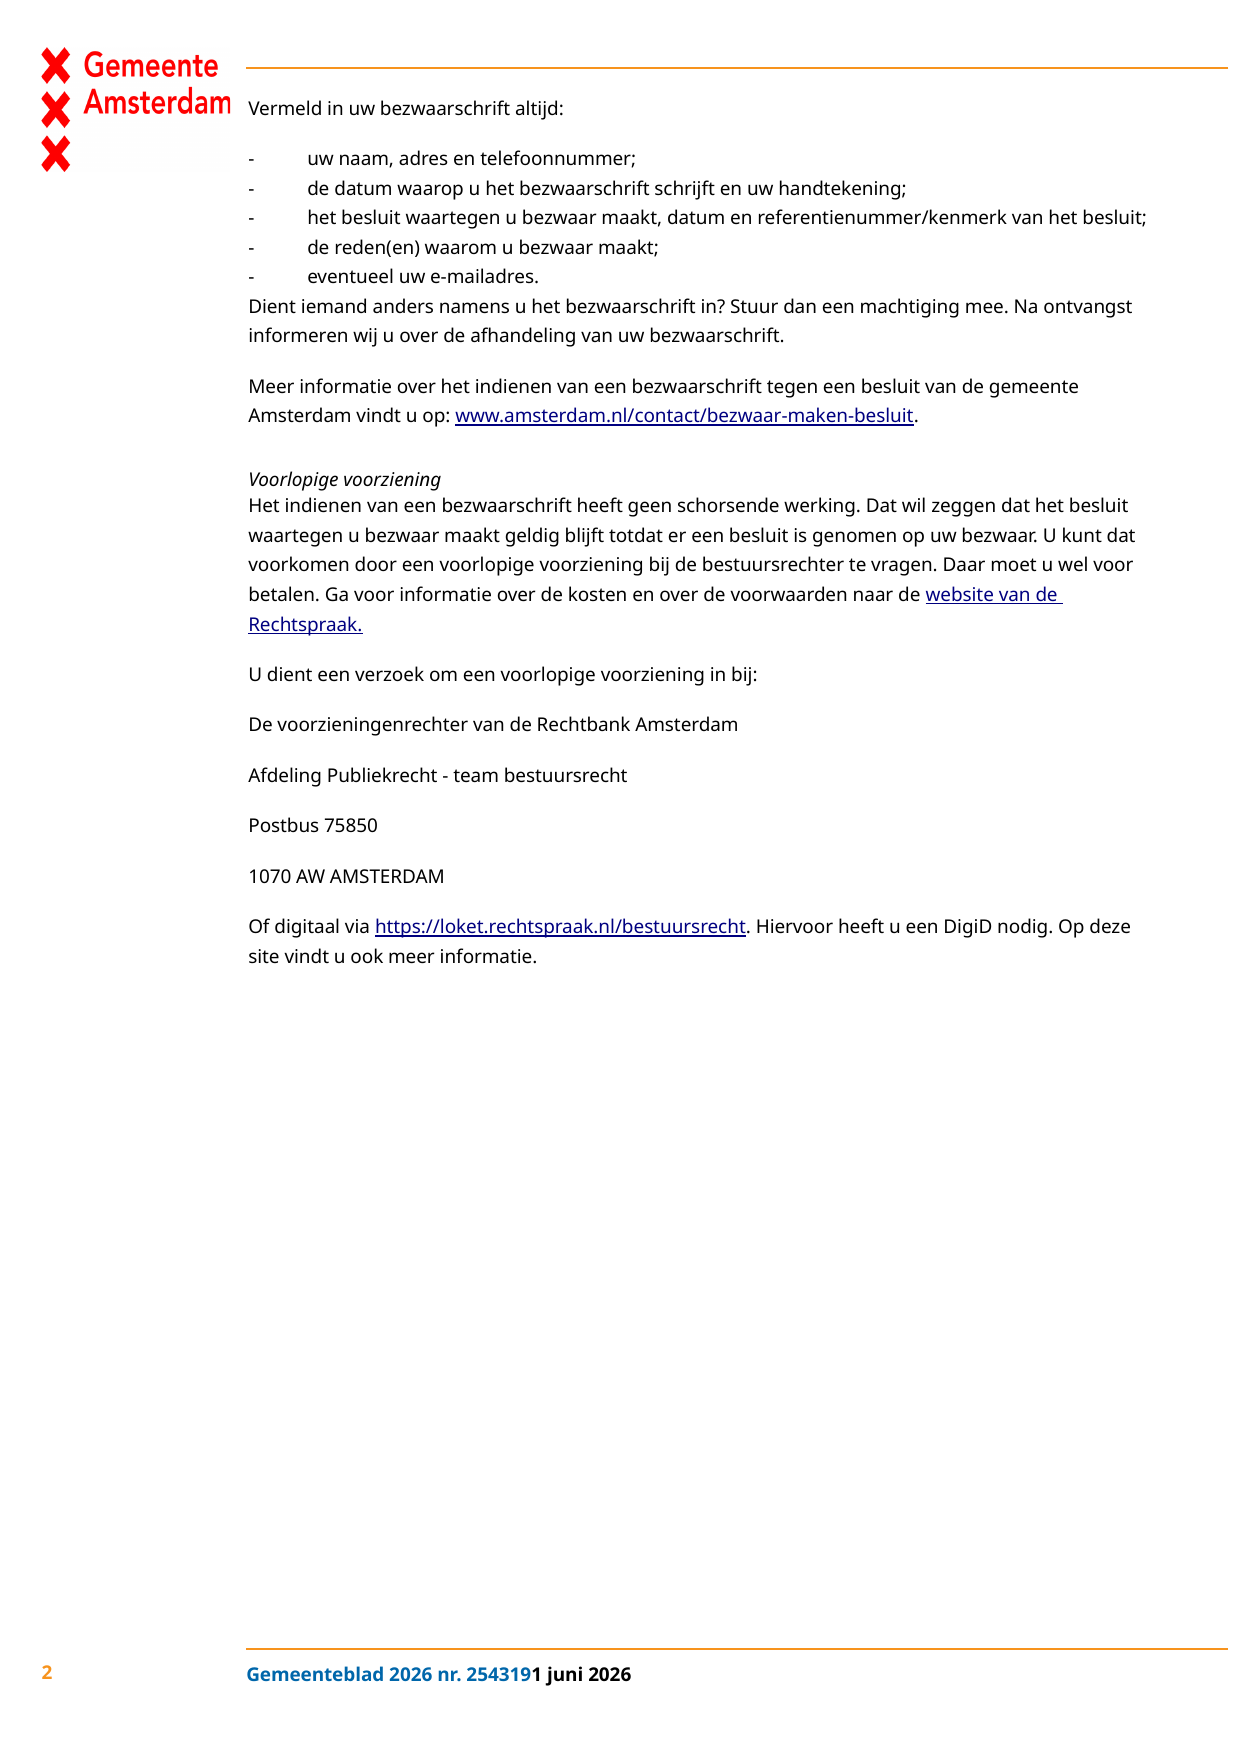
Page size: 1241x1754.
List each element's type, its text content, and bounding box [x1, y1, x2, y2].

text Dient iemand anders namens u het bezwaarschrift in? Stuur dan een machtiging mee. Na ontvangst informeren wij u over de afhandeling van uw bezwaarschrift. [248, 293, 1152, 348]
list de datum waarop u het bezwaarschrift schrijft en uw handtekening; [248, 175, 1152, 201]
text 1070 AW AMSTERDAM [248, 863, 1152, 888]
text Meer informatie over het indienen van een bezwaarschrift tegen een besluit van de gemeente Amsterdam vindt u op: www.amsterdam.nl/contact/bezwaar-maken-besluit. [248, 373, 1152, 428]
text Voorlopige voorziening [248, 467, 1152, 492]
text U dient een verzoek om een voorlopige voorziening in bij: [248, 661, 1152, 687]
text Postbus 75850 [248, 812, 1152, 838]
text Vermeld in uw bezwaarschrift altijd: [248, 95, 1152, 121]
text Het indienen van een bezwaarschrift heeft geen schorsende werking. Dat wil zeggen dat het besluit waartegen u bezwaar maakt geldig blijft totdat er een besluit is genomen op uw bezwaar. U kunt dat voorkomen door een voorlopige voorziening bij de bestuursrechter te vragen. Daar moet u wel voor betalen. Ga voor informatie over de kosten en over de voorwaarden naar de website van de Rechtspraak. [248, 492, 1152, 636]
list het besluit waartegen u bezwaar maakt, datum en referentienummer/kenmerk van het besluit; [248, 204, 1152, 230]
list de reden(en) waarom u bezwaar maakt; [248, 234, 1152, 260]
list eventueel uw e-mailadres. [248, 263, 1152, 289]
picture [41, 47, 231, 172]
text De voorzieningenrechter van de Rechtbank Amsterdam [248, 712, 1152, 737]
list uw naam, adres en telefoonnummer; [248, 145, 1152, 171]
text Of digitaal via https://loket.rechtspraak.nl/bestuursrecht. Hiervoor heeft u een DigiD nodig. Op deze site vindt u ook meer informatie. [248, 913, 1152, 968]
text Afdeling Publiekrecht - team bestuursrecht [248, 762, 1152, 788]
